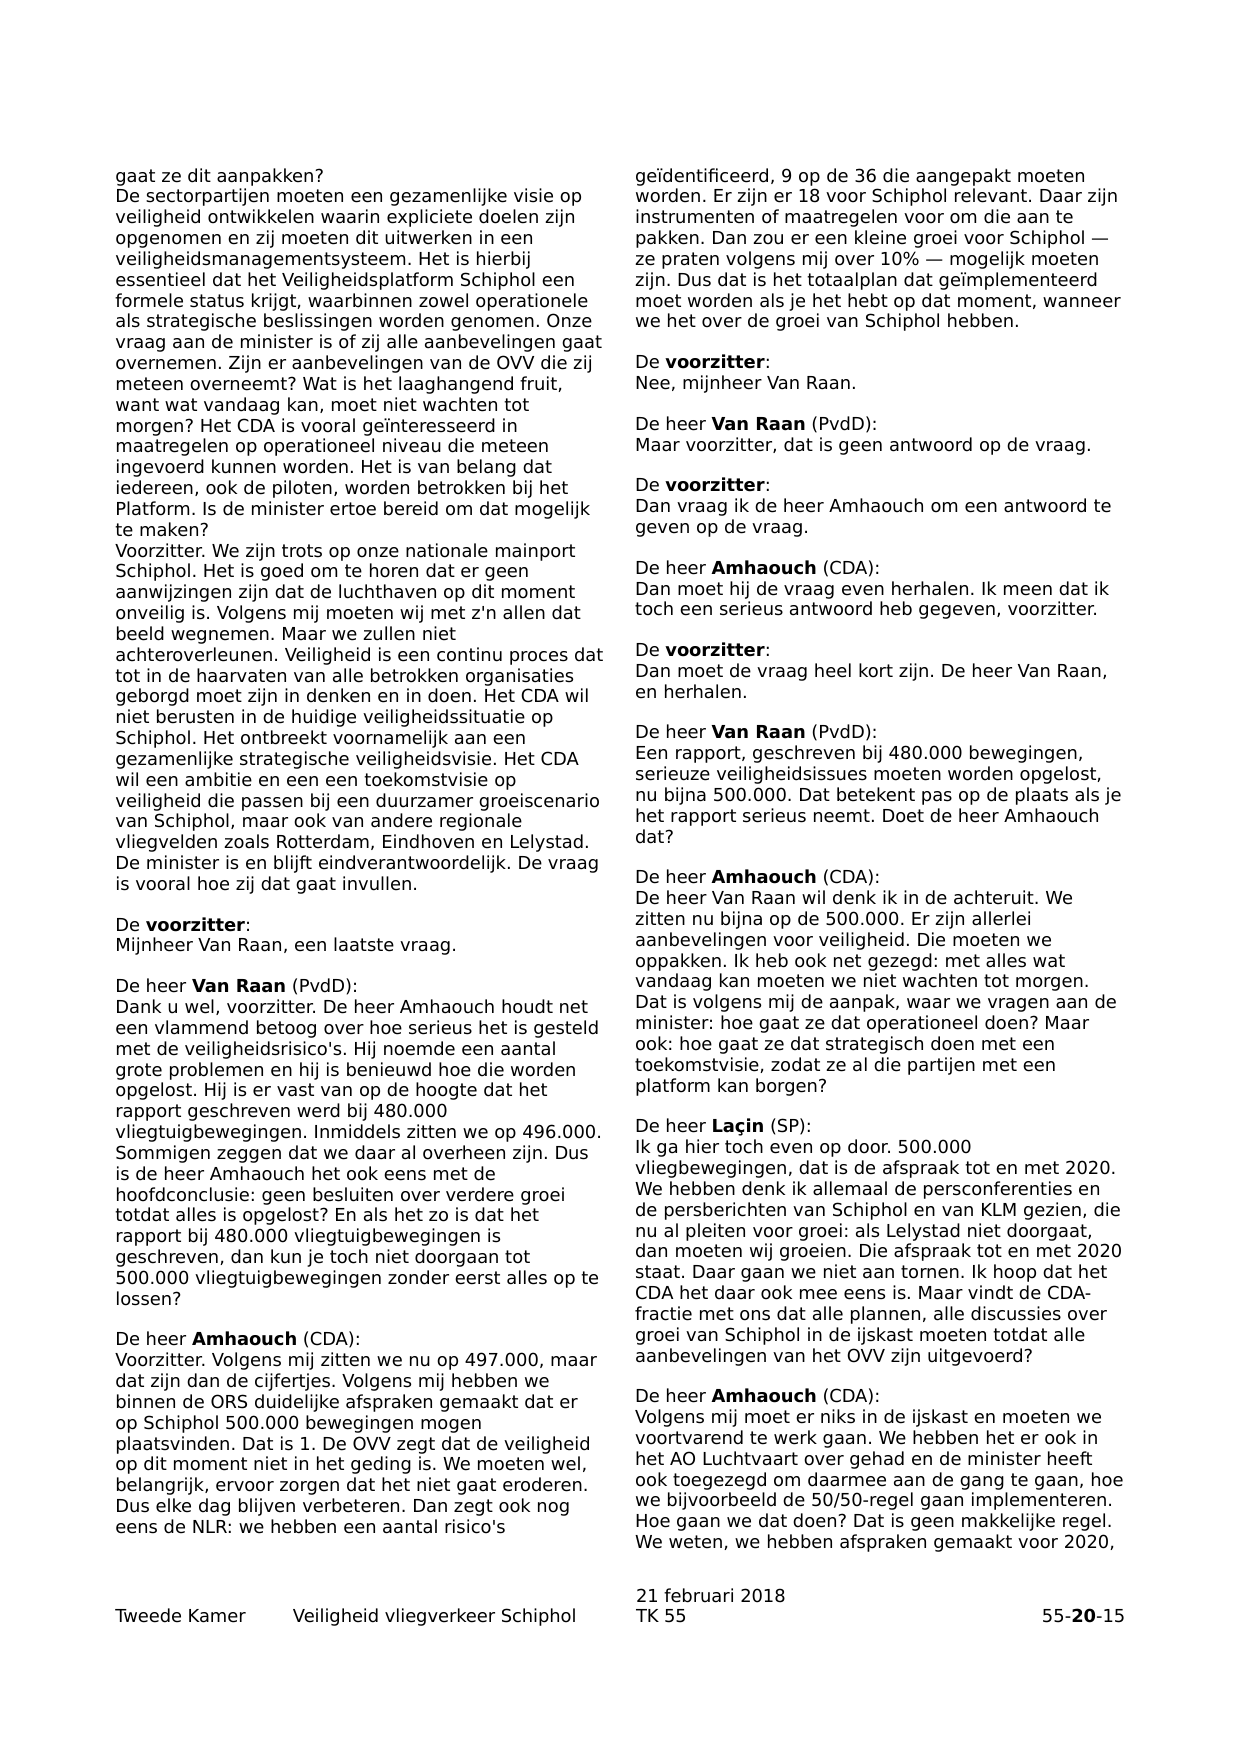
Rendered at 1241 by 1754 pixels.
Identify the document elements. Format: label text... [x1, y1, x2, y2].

text De heer Van Raan wil denk ik in de achteruit. We zitten nu bijna op de 500.000. Er zijn allerlei aanbevelingen voor veiligheid. Die moeten we oppakken. Ik heb ook net gezegd: met alles wat vandaag kan moeten we niet wachten tot morgen. Dat is volgens mij de aanpak, waar we vragen aan de minister: hoe gaat ze dat operationeel doen? Maar ook: hoe gaat ze dat strategisch doen met een toekomstvisie, zodat ze al die partijen met een platform kan borgen? [635, 888, 1125, 1096]
text De voorzitter: [635, 640, 1125, 661]
text Voorzitter. We zijn trots op onze nationale mainport Schiphol. Het is goed om te horen dat er geen aanwijzingen zijn dat de luchthaven op dit moment onveilig is. Volgens mij moeten wij met z'n allen dat beeld wegnemen. Maar we zullen niet achteroverleunen. Veiligheid is een continu proces dat tot in de haarvaten van alle betrokken organisaties geborgd moet zijn in denken en in doen. Het CDA wil niet berusten in de huidige veiligheidssituatie op Schiphol. Het ontbreekt voornamelijk aan een gezamenlijke strategische veiligheidsvisie. Het CDA wil een ambitie en een een toekomstvisie op veiligheid die passen bij een duurzamer groeiscenario van Schiphol, maar ook van andere regionale vliegvelden zoals Rotterdam, Eindhoven en Lelystad. De minister is en blijft eindverantwoordelijk. De vraag is vooral hoe zij dat gaat invullen. [115, 540, 605, 894]
text De voorzitter: [115, 914, 605, 935]
text Dan moet hij de vraag even herhalen. Ik meen dat ik toch een serieus antwoord heb gegeven, voorzitter. [635, 578, 1125, 620]
text De heer Laçin (SP): [635, 1116, 1125, 1137]
text Ik ga hier toch even op door. 500.000 vliegbewegingen, dat is de afspraak tot en met 2020. We hebben denk ik allemaal de persconferenties en de persberichten van Schiphol en van KLM gezien, die nu al pleiten voor groei: als Lelystad niet doorgaat, dan moeten wij groeien. Die afspraak tot en met 2020 staat. Daar gaan we niet aan tornen. Ik hoop dat het CDA het daar ook mee eens is. Maar vindt de CDA-fractie met ons dat alle plannen, alle discussies over groei van Schiphol in de ijskast moeten totdat alle aanbevelingen van het OVV zijn uitgevoerd? [635, 1137, 1125, 1366]
text De heer Van Raan (PvdD): [635, 413, 1125, 434]
text Dank u wel, voorzitter. De heer Amhaouch houdt net een vlammend betoog over hoe serieus het is gesteld met de veiligheidsrisico's. Hij noemde een aantal grote problemen en hij is benieuwd hoe die worden opgelost. Hij is er vast van op de hoogte dat het rapport geschreven werd bij 480.000 vliegtuigbewegingen. Inmiddels zitten we op 496.000. Sommigen zeggen dat we daar al overheen zijn. Dus is de heer Amhaouch het ook eens met de hoofdconclusie: geen besluiten over verdere groei totdat alles is opgelost? En als het zo is dat het rapport bij 480.000 vliegtuigbewegingen is geschreven, dan kun je toch niet doorgaan tot 500.000 vliegtuigbewegingen zonder eerst alles op te lossen? [115, 997, 605, 1309]
text De voorzitter: [635, 475, 1125, 496]
text Volgens mij moet er niks in de ijskast en moeten we voortvarend te werk gaan. We hebben het er ook in het AO Luchtvaart over gehad en de minister heeft ook toegezegd om daarmee aan de gang te gaan, hoe we bijvoorbeeld de 50/50-regel gaan implementeren. Hoe gaan we dat doen? Dat is geen makkelijke regel. We weten, we hebben afspraken gemaakt voor 2020, [635, 1407, 1125, 1553]
text Maar voorzitter, dat is geen antwoord op de vraag. [635, 434, 1125, 455]
text geïdentificeerd, 9 op de 36 die aangepakt moeten worden. Er zijn er 18 voor Schiphol relevant. Daar zijn instrumenten of maatregelen voor om die aan te pakken. Dan zou er een kleine groei voor Schiphol — ze praten volgens mij over 10% — mogelijk moeten zijn. Dus dat is het totaalplan dat geïmplementeerd moet worden als je het hebt op dat moment, wanneer we het over de groei van Schiphol hebben. [635, 165, 1125, 332]
text De heer Amhaouch (CDA): [635, 557, 1125, 578]
text De heer Van Raan (PvdD): [635, 722, 1125, 743]
text Dan moet de vraag heel kort zijn. De heer Van Raan, en herhalen. [635, 661, 1125, 702]
text Nee, mijnheer Van Raan. [635, 373, 1125, 393]
text De heer Amhaouch (CDA): [115, 1329, 605, 1350]
text De heer Amhaouch (CDA): [635, 867, 1125, 888]
text gaat ze dit aanpakken? [115, 165, 605, 186]
text Een rapport, geschreven bij 480.000 bewegingen, serieuze veiligheidsissues moeten worden opgelost, nu bijna 500.000. Dat betekent pas op de plaats als je het rapport serieus neemt. Doet de heer Amhaouch dat? [635, 743, 1125, 847]
text Voorzitter. Volgens mij zitten we nu op 497.000, maar dat zijn dan de cijfertjes. Volgens mij hebben we binnen de ORS duidelijke afspraken gemaakt dat er op Schiphol 500.000 bewegingen mogen plaatsvinden. Dat is 1. De OVV zegt dat de veiligheid op dit moment niet in het geding is. We moeten wel, belangrijk, ervoor zorgen dat het niet gaat eroderen. Dus elke dag blijven verbeteren. Dan zegt ook nog eens de NLR: we hebben een aantal risico's [115, 1350, 605, 1537]
text De heer Van Raan (PvdD): [115, 976, 605, 997]
text De sectorpartijen moeten een gezamenlijke visie op veiligheid ontwikkelen waarin expliciete doelen zijn opgenomen en zij moeten dit uitwerken in een veiligheidsmanagementsysteem. Het is hierbij essentieel dat het Veiligheidsplatform Schiphol een formele status krijgt, waarbinnen zowel operationele als strategische beslissingen worden genomen. Onze vraag aan de minister is of zij alle aanbevelingen gaat overnemen. Zijn er aanbevelingen van de OVV die zij meteen overneemt? Wat is het laaghangend fruit, want wat vandaag kan, moet niet wachten tot morgen? Het CDA is vooral geïnteresseerd in maatregelen op operationeel niveau die meteen ingevoerd kunnen worden. Het is van belang dat iedereen, ook de piloten, worden betrokken bij het Platform. Is de minister ertoe bereid om dat mogelijk te maken? [115, 186, 605, 540]
text Dan vraag ik de heer Amhaouch om een antwoord te geven op de vraag. [635, 496, 1125, 537]
text Mijnheer Van Raan, een laatste vraag. [115, 935, 605, 956]
text De voorzitter: [635, 352, 1125, 373]
text De heer Amhaouch (CDA): [635, 1386, 1125, 1407]
